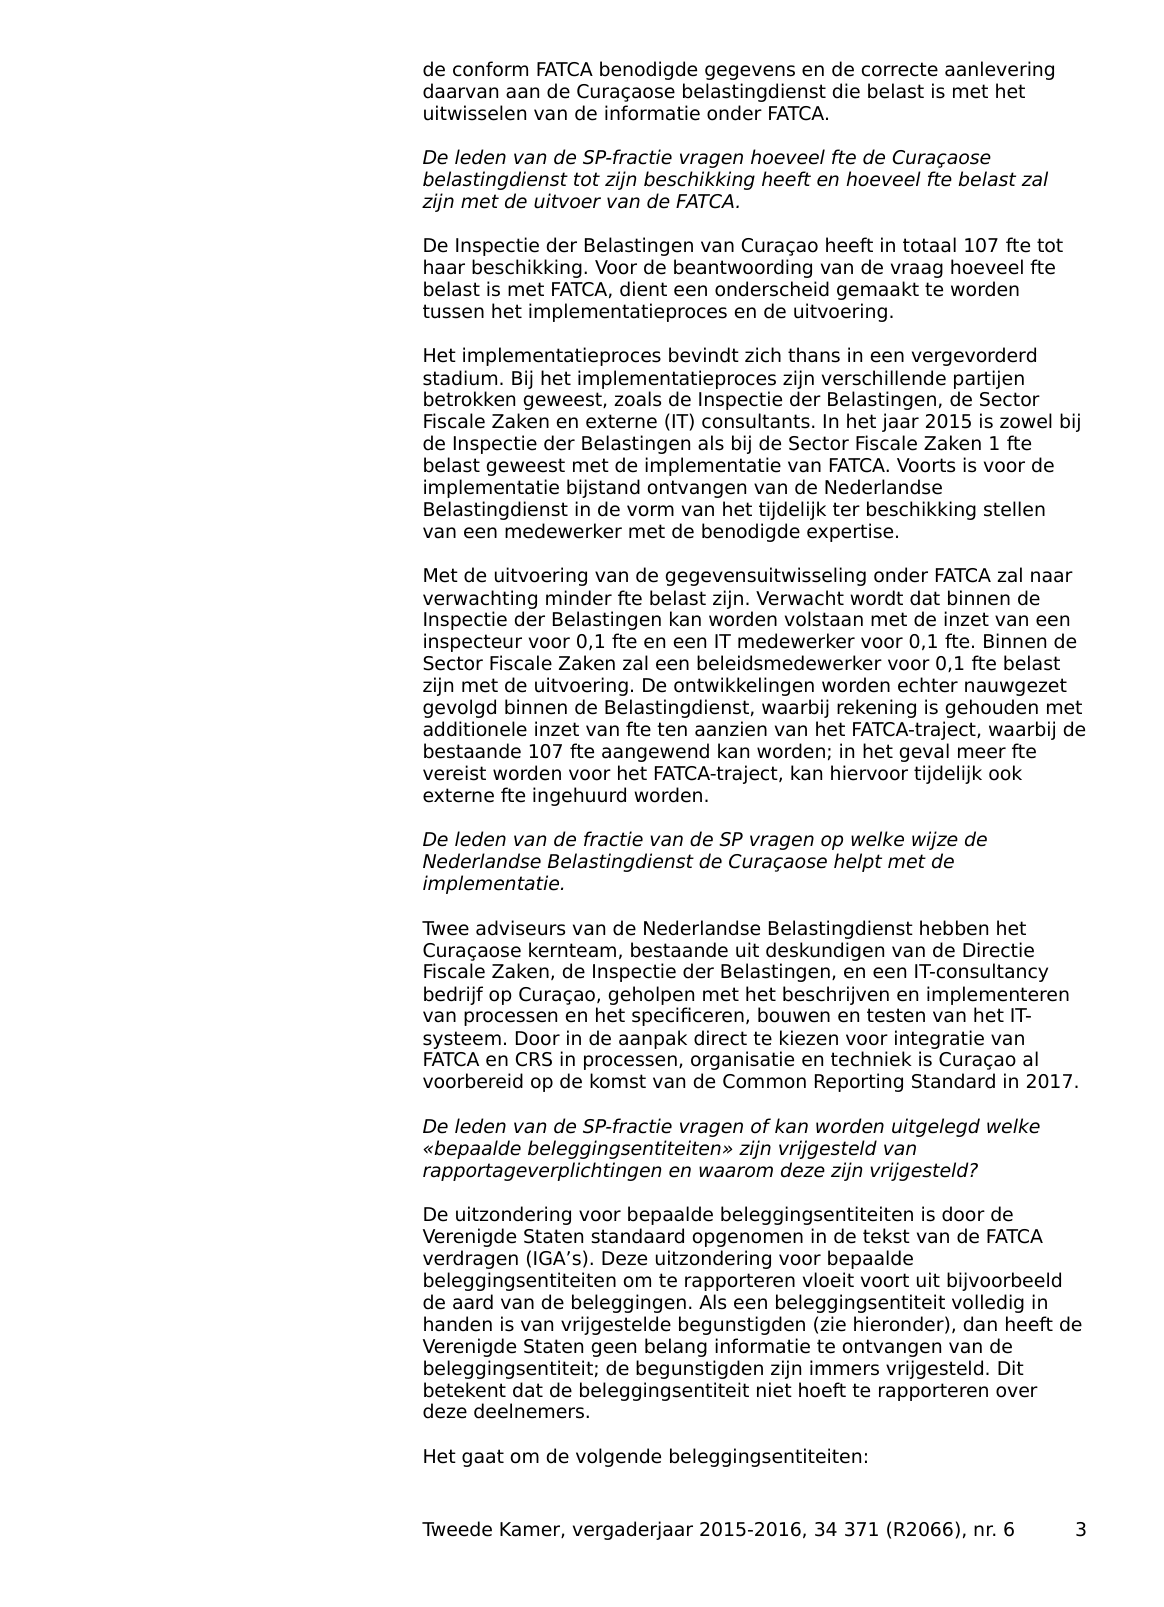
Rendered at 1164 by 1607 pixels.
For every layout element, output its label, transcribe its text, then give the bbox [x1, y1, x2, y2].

text De uitzondering voor bepaalde beleggingsentiteiten is door de Verenigde Staten standaard opgenomen in de tekst van de FATCA verdragen (IGA’s). Deze uitzondering voor bepaalde beleggingsentiteiten om te rapporteren vloeit voort uit bijvoorbeeld de aard van de beleggingen. Als een beleggingsentiteit volledig in handen is van vrijgestelde begunstigden (zie hieronder), dan heeft de Verenigde Staten geen belang informatie te ontvangen van de beleggingsentiteit; de begunstigden zijn immers vrijgesteld. Dit betekent dat de beleggingsentiteit niet hoeft te rapporteren over deze deelnemers. [422, 1204, 1087, 1423]
text Het gaat om de volgende beleggingsentiteiten: [422, 1446, 1087, 1468]
text de conform FATCA benodigde gegevens en de correcte aanlevering daarvan aan de Curaçaose belastingdienst die belast is met het uitwisselen van de informatie onder FATCA. [422, 59, 1087, 125]
text De leden van de SP-fractie vragen hoeveel fte de Curaçaose belastingdienst tot zijn beschikking heeft en hoeveel fte belast zal zijn met de uitvoer van de FATCA. [422, 147, 1087, 213]
text Twee adviseurs van de Nederlandse Belastingdienst hebben het Curaçaose kernteam, bestaande uit deskundigen van de Directie Fiscale Zaken, de Inspectie der Belastingen, en een IT-consultancy bedrijf op Curaçao, geholpen met het beschrijven en implementeren van processen en het specificeren, bouwen en testen van het IT-systeem. Door in de aanpak direct te kiezen voor integratie van FATCA en CRS in processen, organisatie en techniek is Curaçao al voorbereid op de komst van de Common Reporting Standard in 2017. [422, 917, 1087, 1093]
text De Inspectie der Belastingen van Curaçao heeft in totaal 107 fte tot haar beschikking. Voor de beantwoording van de vraag hoeveel fte belast is met FATCA, dient een onderscheid gemaakt te worden tussen het implementatieproces en de uitvoering. [422, 235, 1087, 323]
text De leden van de fractie van de SP vragen op welke wijze de Nederlandse Belastingdienst de Curaçaose helpt met de implementatie. [422, 829, 1087, 895]
text Met de uitvoering van de gegevensuitwisseling onder FATCA zal naar verwachting minder fte belast zijn. Verwacht wordt dat binnen de Inspectie der Belastingen kan worden volstaan met de inzet van een inspecteur voor 0,1 fte en een IT medewerker voor 0,1 fte. Binnen de Sector Fiscale Zaken zal een beleidsmedewerker voor 0,1 fte belast zijn met de uitvoering. De ontwikkelingen worden echter nauwgezet gevolgd binnen de Belastingdienst, waarbij rekening is gehouden met additionele inzet van fte ten aanzien van het FATCA-traject, waarbij de bestaande 107 fte aangewend kan worden; in het geval meer fte vereist worden voor het FATCA-traject, kan hiervoor tijdelijk ook externe fte ingehuurd worden. [422, 565, 1087, 807]
text De leden van de SP-fractie vragen of kan worden uitgelegd welke «bepaalde beleggingsentiteiten» zijn vrijgesteld van rapportageverplichtingen en waarom deze zijn vrijgesteld? [422, 1116, 1087, 1181]
text Het implementatieproces bevindt zich thans in een vergevorderd stadium. Bij het implementatieproces zijn verschillende partijen betrokken geweest, zoals de Inspectie der Belastingen, de Sector Fiscale Zaken en externe (IT) consultants. In het jaar 2015 is zowel bij de Inspectie der Belastingen als bij de Sector Fiscale Zaken 1 fte belast geweest met de implementatie van FATCA. Voorts is voor de implementatie bijstand ontvangen van de Nederlandse Belastingdienst in de vorm van het tijdelijk ter beschikking stellen van een medewerker met de benodigde expertise. [422, 345, 1087, 543]
